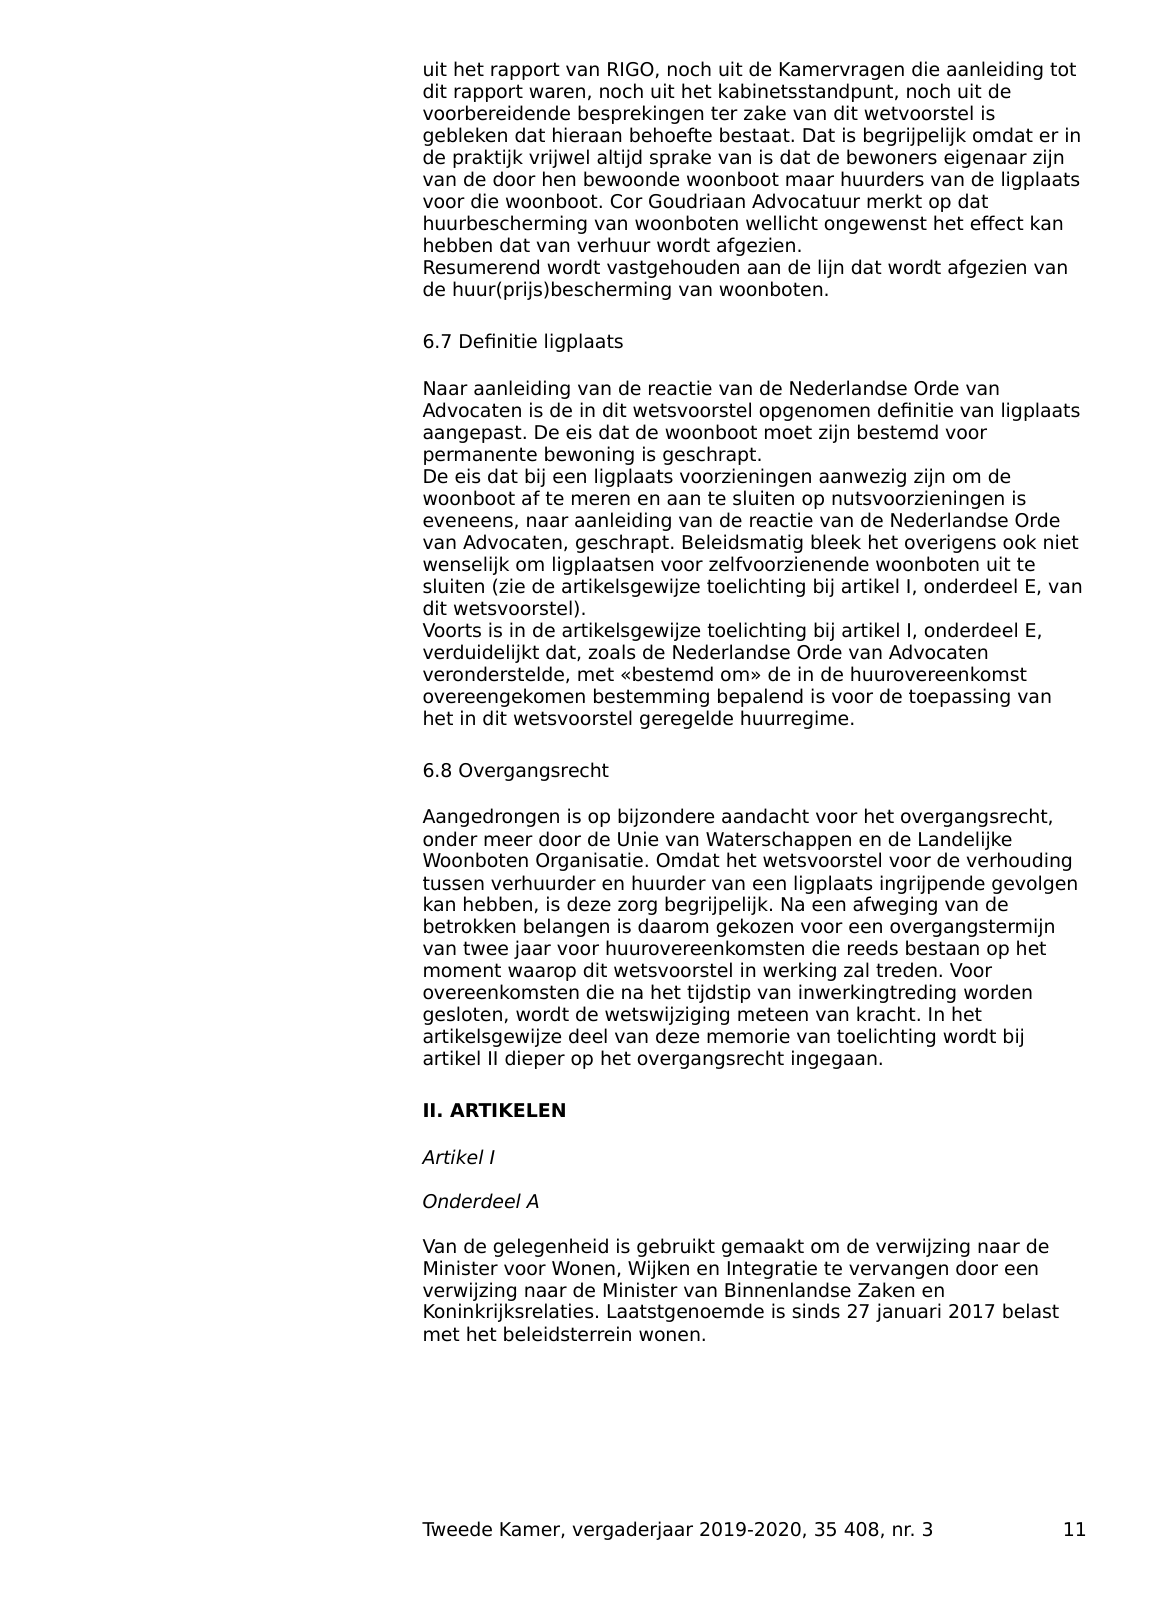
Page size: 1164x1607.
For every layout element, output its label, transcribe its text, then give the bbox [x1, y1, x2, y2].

subtitle 6.8 Overgangsrecht [422, 759, 1087, 781]
text De eis dat bij een ligplaats voorzieningen aanwezig zijn om de woonboot af te meren en aan te sluiten op nutsvoorzieningen is eveneens, naar aanleiding van de reactie van de Nederlandse Orde van Advocaten, geschrapt. Beleidsmatig bleek het overigens ook niet wenselijk om ligplaatsen voor zelfvoorzienende woonboten uit te sluiten (zie de artikelsgewijze toelichting bij artikel I, onderdeel E, van dit wetsvoorstel). [422, 466, 1087, 619]
text Voorts is in de artikelsgewijze toelichting bij artikel I, onderdeel E, verduidelijkt dat, zoals de Nederlandse Orde van Advocaten veronderstelde, met «bestemd om» de in de huurovereenkomst overeengekomen bestemming bepalend is voor de toepassing van het in dit wetsvoorstel geregelde huurregime. [422, 619, 1087, 729]
subtitle Onderdeel A [422, 1191, 1087, 1213]
subtitle Artikel I [422, 1147, 1087, 1169]
text Van de gelegenheid is gebruikt gemaakt om de verwijzing naar de Minister voor Wonen, Wijken en Integratie te vervangen door een verwijzing naar de Minister van Binnenlandse Zaken en Koninkrijksrelaties. Laatstgenoemde is sinds 27 januari 2017 belast met het beleidsterrein wonen. [422, 1236, 1087, 1345]
subtitle 6.7 Definitie ligplaats [422, 331, 1087, 353]
text Resumerend wordt vastgehouden aan de lijn dat wordt afgezien van de huur(prijs)bescherming van woonboten. [422, 257, 1087, 301]
text Aangedrongen is op bijzondere aandacht voor het overgangsrecht, onder meer door de Unie van Waterschappen en de Landelijke Woonboten Organisatie. Omdat het wetsvoorstel voor de verhouding tussen verhuurder en huurder van een ligplaats ingrijpende gevolgen kan hebben, is deze zorg begrijpelijk. Na een afweging van de betrokken belangen is daarom gekozen voor een overgangstermijn van twee jaar voor huurovereenkomsten die reeds bestaan op het moment waarop dit wetsvoorstel in werking zal treden. Voor overeenkomsten die na het tijdstip van inwerkingtreding worden gesloten, wordt de wetswijziging meteen van kracht. In het artikelsgewijze deel van deze memorie van toelichting wordt bij artikel II dieper op het overgangsrecht ingegaan. [422, 806, 1087, 1070]
text Naar aanleiding van de reactie van de Nederlandse Orde van Advocaten is de in dit wetsvoorstel opgenomen definitie van ligplaats aangepast. De eis dat de woonboot moet zijn bestemd voor permanente bewoning is geschrapt. [422, 378, 1087, 466]
text uit het rapport van RIGO, noch uit de Kamervragen die aanleiding tot dit rapport waren, noch uit het kabinetsstandpunt, noch uit de voorbereidende besprekingen ter zake van dit wetvoorstel is gebleken dat hieraan behoefte bestaat. Dat is begrijpelijk omdat er in de praktijk vrijwel altijd sprake van is dat de bewoners eigenaar zijn van de door hen bewoonde woonboot maar huurders van de ligplaats voor die woonboot. Cor Goudriaan Advocatuur merkt op dat huurbescherming van woonboten wellicht ongewenst het effect kan hebben dat van verhuur wordt afgezien. [422, 59, 1087, 257]
subtitle II. ARTIKELEN [422, 1100, 1087, 1122]
